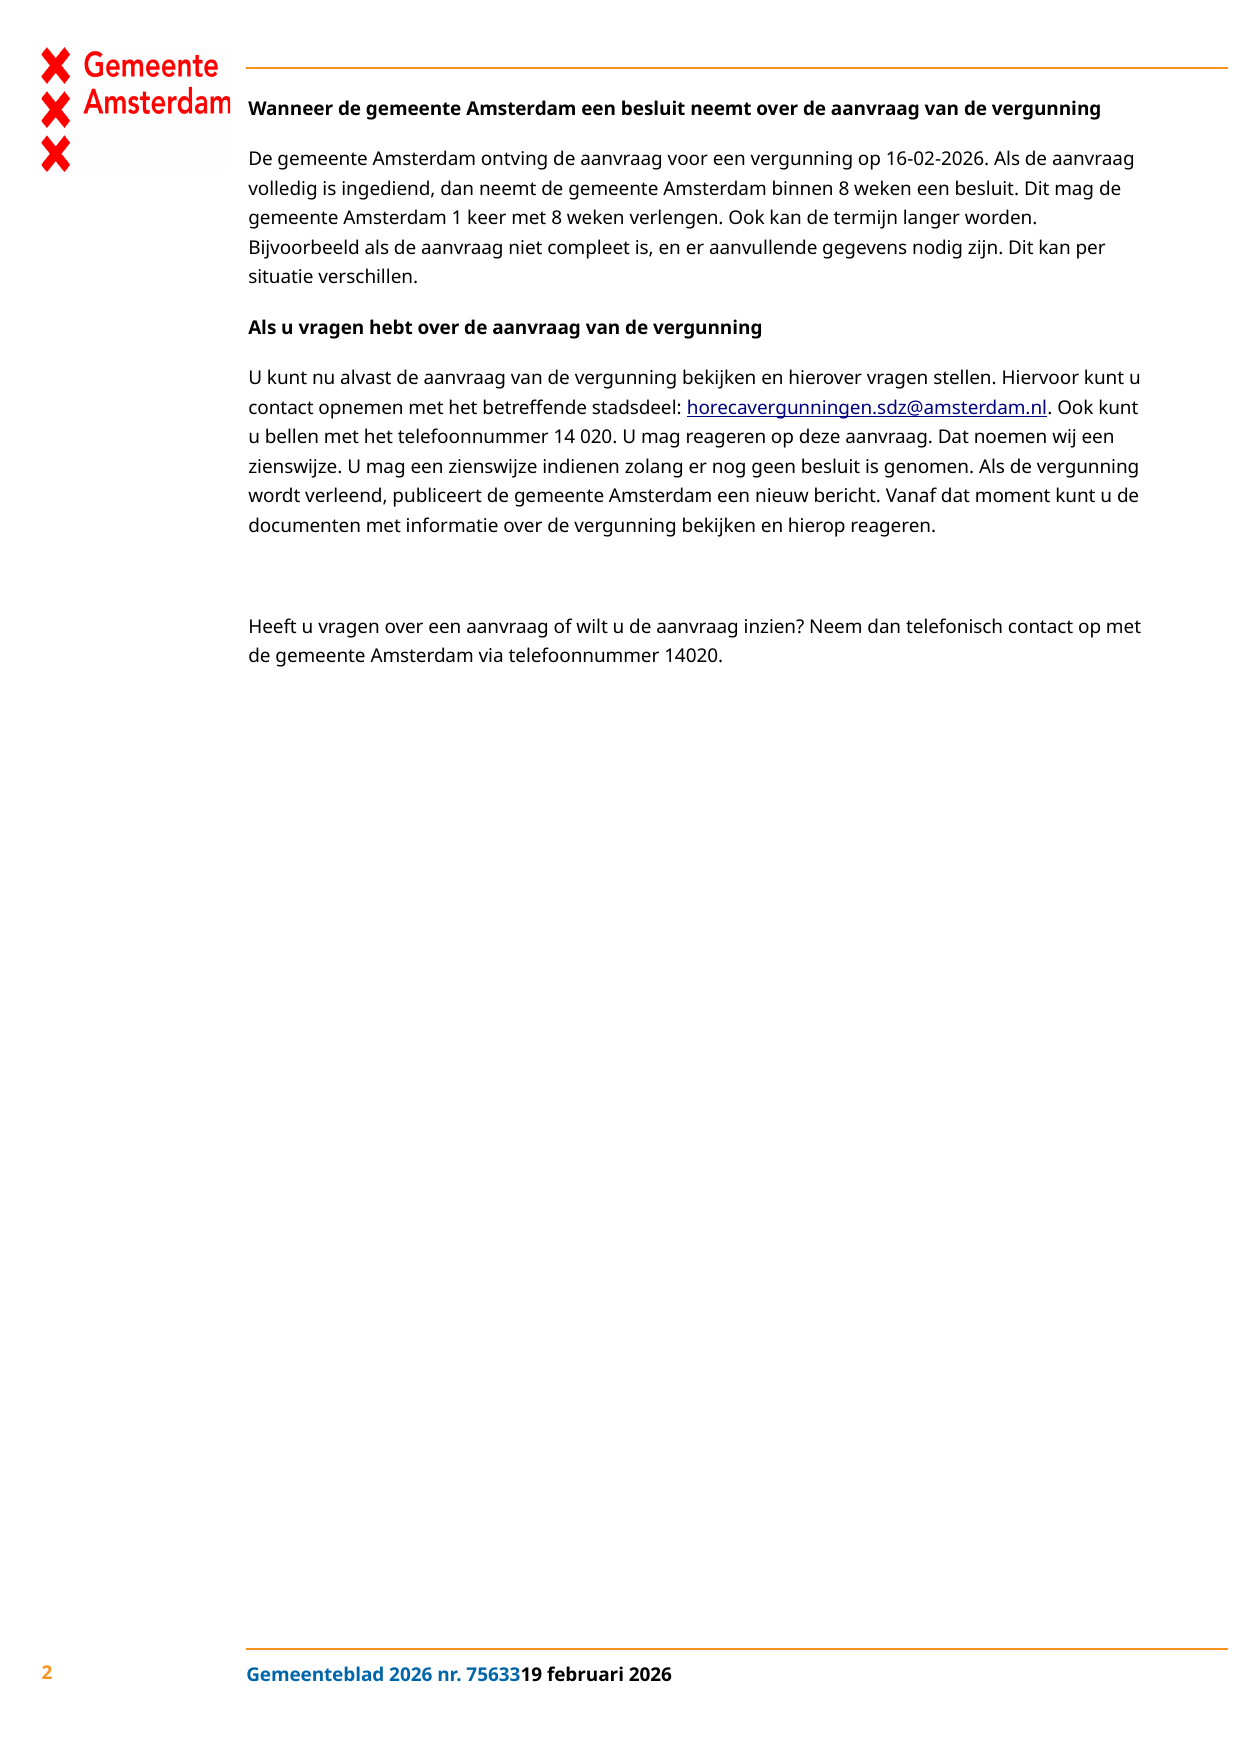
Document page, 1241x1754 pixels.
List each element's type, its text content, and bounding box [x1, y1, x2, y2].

picture [41, 47, 231, 172]
text Heeft u vragen over een aanvraag of wilt u de aanvraag inzien? Neem dan telefonisch contact op met de gemeente Amsterdam via telefoonnummer 14020. [248, 613, 1152, 668]
text Als u vragen hebt over de aanvraag van de vergunning [248, 314, 1152, 340]
text Wanneer de gemeente Amsterdam een besluit neemt over de aanvraag van de vergunning [248, 95, 1152, 121]
text U kunt nu alvast de aanvraag van de vergunning bekijken en hierover vragen stellen. Hiervoor kunt u contact opnemen met het betreffende stadsdeel: horecavergunningen.sdz@amsterdam.nl. Ook kunt u bellen met het telefoonnummer 14 020. U mag reageren op deze aanvraag. Dat noemen wij een zienswijze. U mag een zienswijze indienen zolang er nog geen besluit is genomen. Als de vergunning wordt verleend, publiceert de gemeente Amsterdam een nieuw bericht. Vanaf dat moment kunt u de documenten met informatie over de vergunning bekijken en hierop reageren. [248, 364, 1152, 538]
text De gemeente Amsterdam ontving de aanvraag voor een vergunning op 16-02-2026. Als de aanvraag volledig is ingediend, dan neemt de gemeente Amsterdam binnen 8 weken een besluit. Dit mag de gemeente Amsterdam 1 keer met 8 weken verlengen. Ook kan de termijn langer worden. Bijvoorbeeld als de aanvraag niet compleet is, en er aanvullende gegevens nodig zijn. Dit kan per situatie verschillen. [248, 145, 1152, 289]
